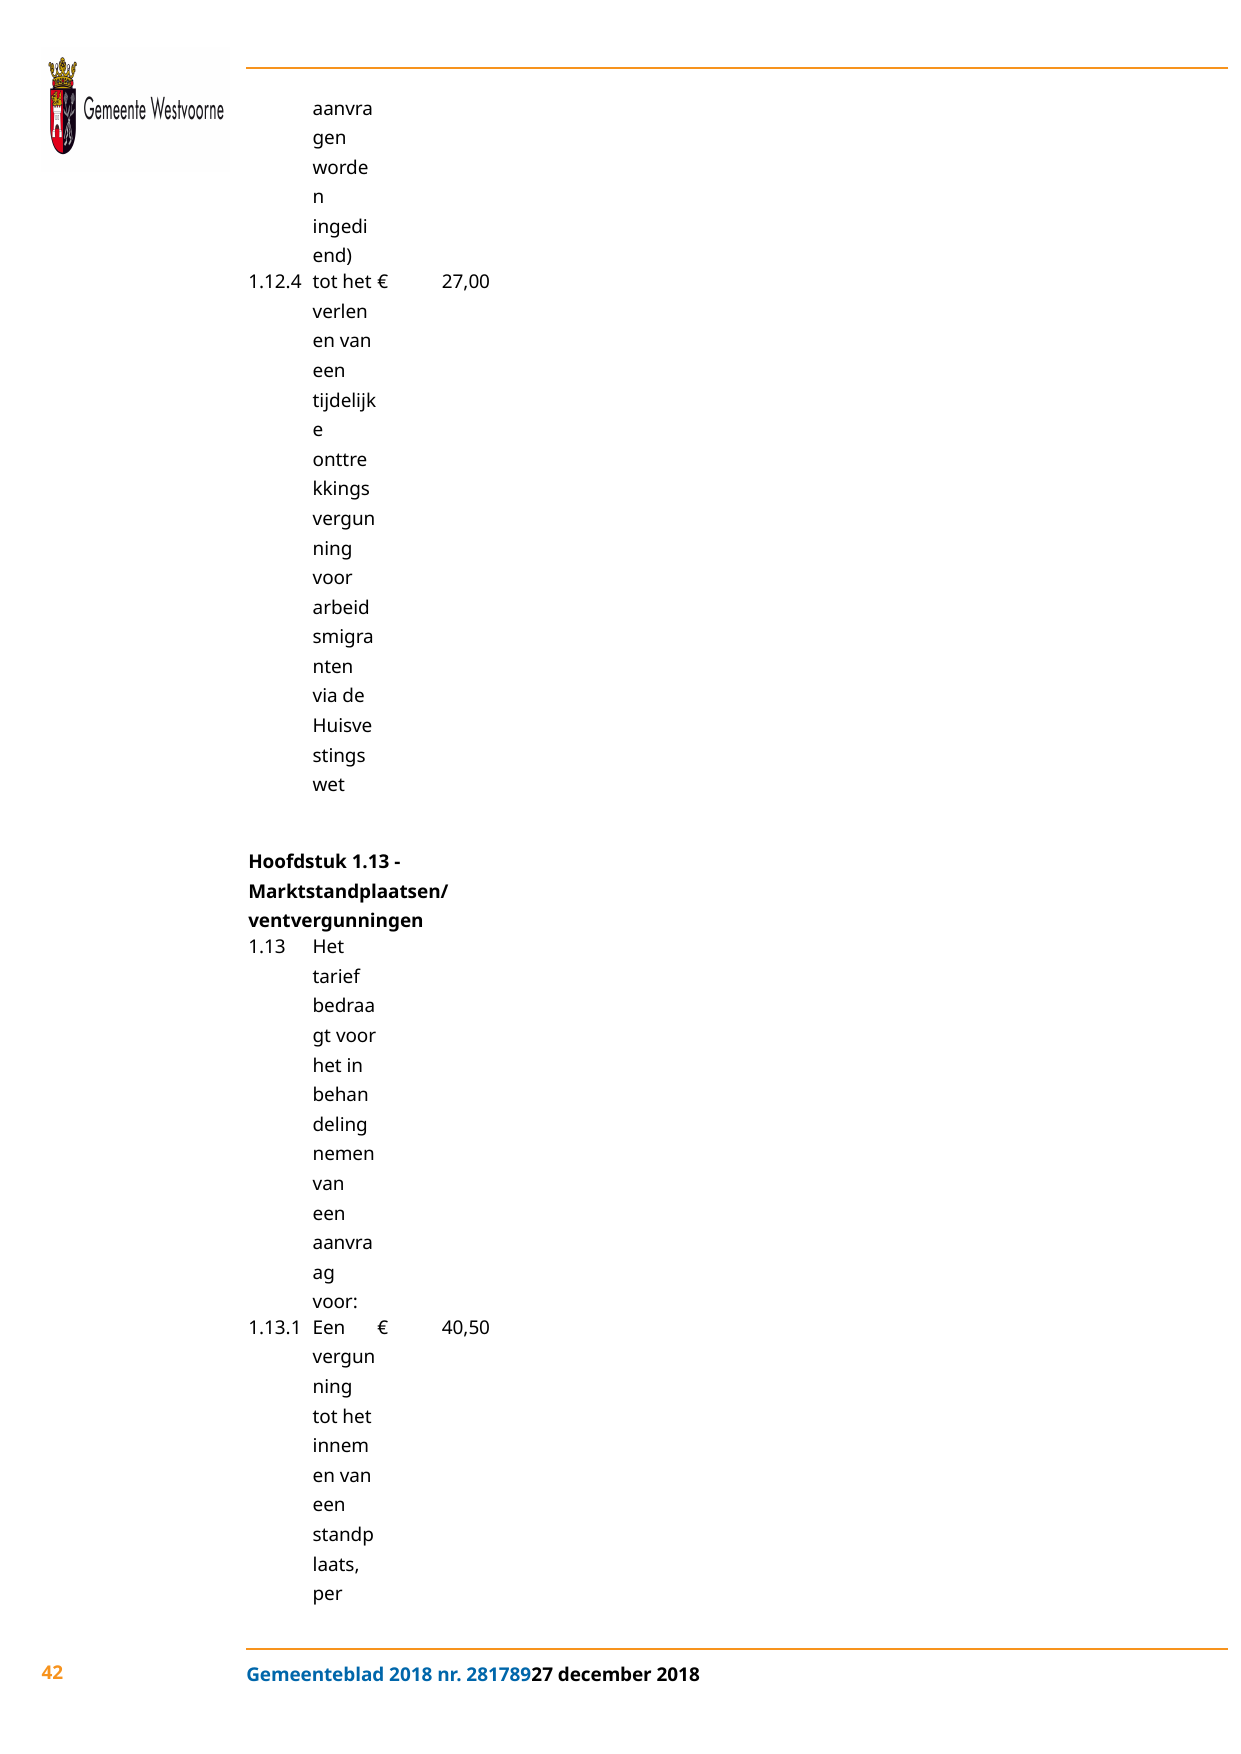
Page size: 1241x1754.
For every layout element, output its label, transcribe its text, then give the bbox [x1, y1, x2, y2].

table_cell Hoofdstuk 1.13 - Marktstandplaatsen/ ventvergunningen [248, 849, 506, 933]
table_cell 1.12.4 [248, 269, 312, 797]
table_cell aanvragen worden ingediend) [313, 95, 377, 268]
table_cell [442, 823, 506, 848]
table_cell [377, 823, 442, 848]
picture [41, 47, 231, 172]
table_cell 27,00 [442, 269, 506, 797]
table_cell [248, 823, 312, 848]
table_cell [248, 797, 312, 823]
table_cell € [377, 269, 442, 797]
table_cell tot het verlenen van een tijdelijke onttrekkingsvergunning voor arbeidsmigranten via de Huisvestingswet [313, 269, 377, 797]
table_cell [442, 934, 506, 1314]
table_cell [442, 95, 506, 268]
table_cell 1.13 [248, 934, 312, 1314]
table_cell Een vergunning tot het innemen van een standplaats, per [313, 1314, 377, 1606]
table_cell [442, 797, 506, 823]
table_cell [377, 797, 442, 823]
table_cell 1.13.1 [248, 1314, 312, 1606]
table_cell [377, 95, 442, 268]
table_cell Het tarief bedraagt voor het in behandeling nemen van een aanvraag voor: [313, 934, 377, 1314]
table_cell € [377, 1314, 442, 1606]
table_cell [248, 95, 312, 268]
table_cell 40,50 [442, 1314, 506, 1606]
table_cell [377, 934, 442, 1314]
table_cell [313, 823, 377, 848]
table_cell [313, 797, 377, 823]
